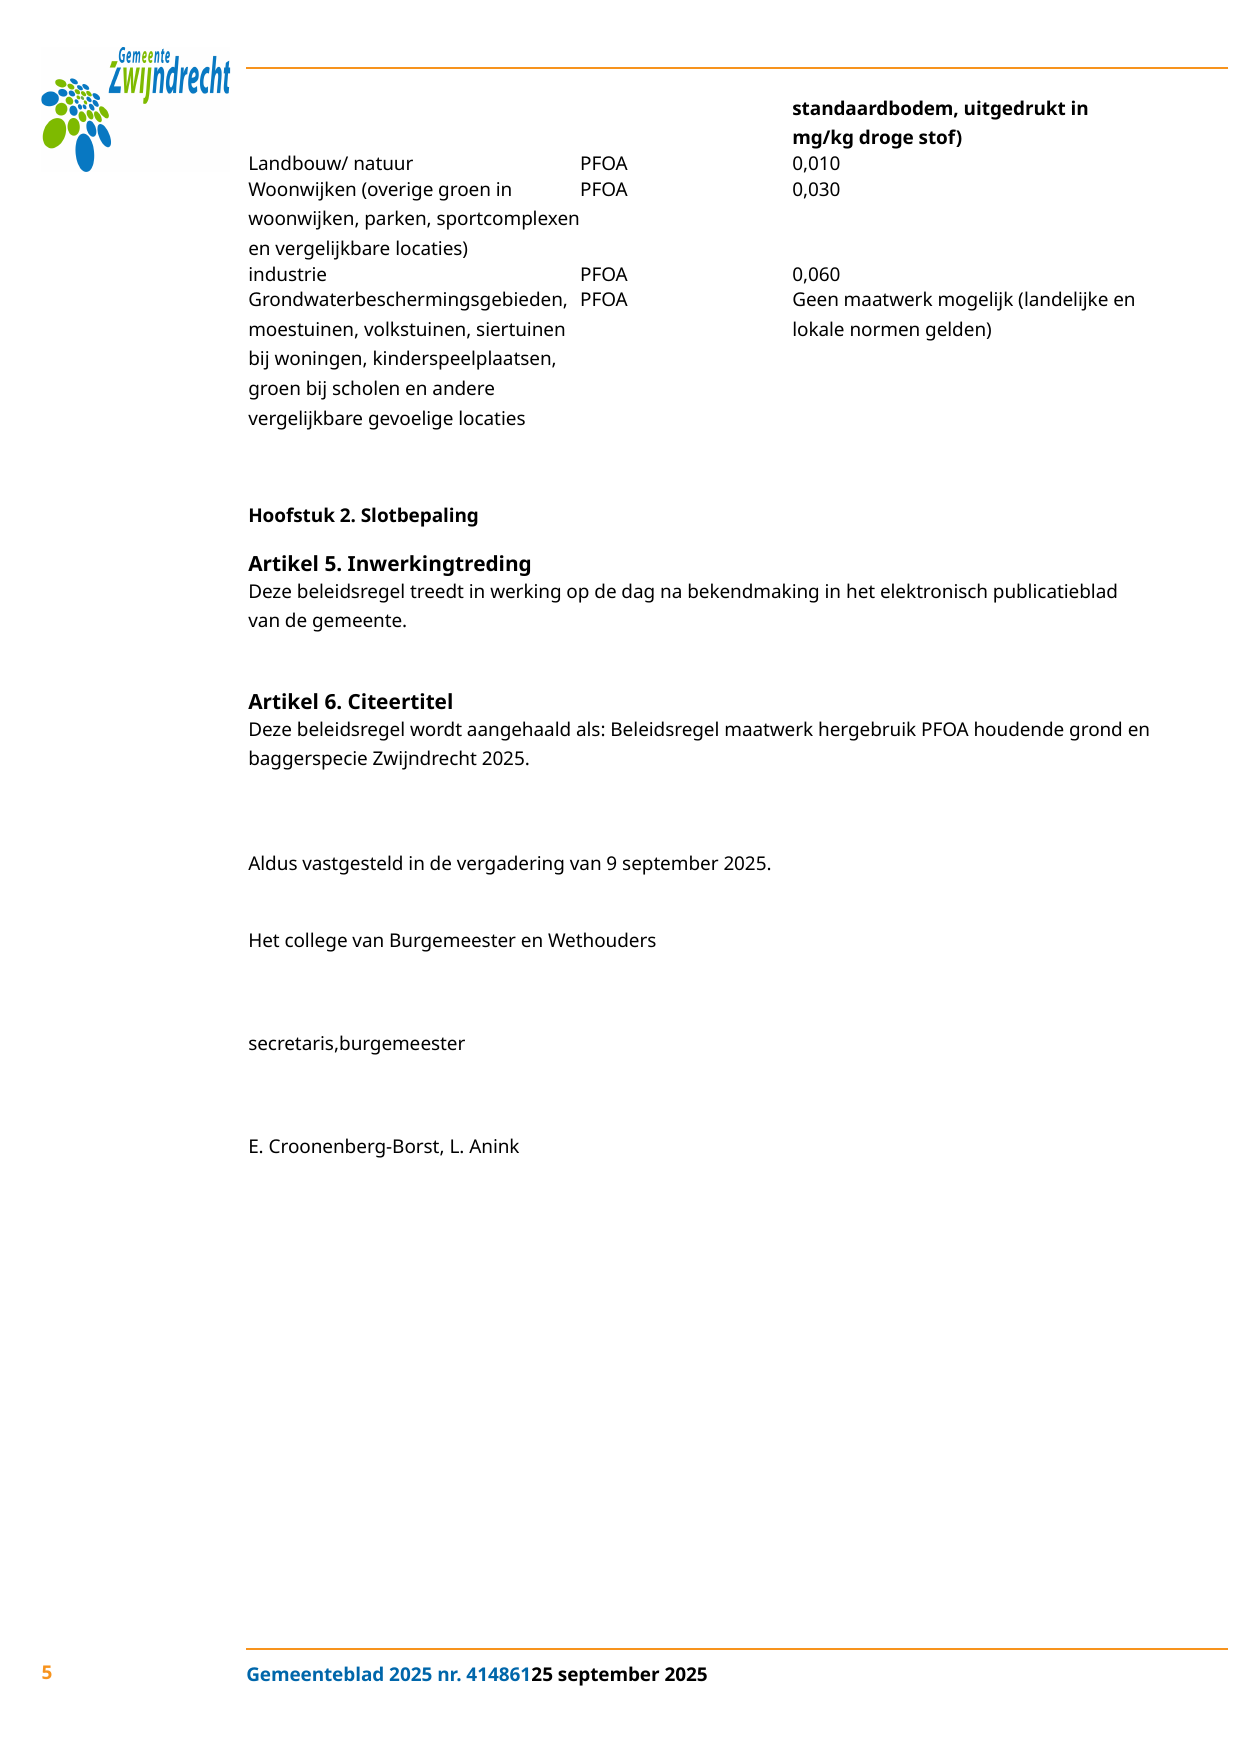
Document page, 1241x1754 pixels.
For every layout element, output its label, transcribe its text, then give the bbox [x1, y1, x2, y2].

table_cell Landbouw/ natuur [248, 150, 580, 176]
text Deze beleidsregel treedt in werking op de dag na bekendmaking in het elektronisch publicatieblad van de gemeente. [248, 578, 1152, 633]
text Artikel 6. Citeertitel [248, 687, 1152, 716]
table_cell Geen maatwerk mogelijk (landelijke en lokale normen gelden) [792, 286, 1152, 431]
picture [41, 47, 231, 172]
text Hoofstuk 2. Slotbepaling [248, 500, 1152, 529]
table_cell 0,060 [792, 261, 1152, 286]
table_cell PFOA [580, 261, 792, 286]
table_cell Woonwijken (overige groen in woonwijken, parken, sportcomplexen en vergelijkbare locaties) [248, 176, 580, 261]
table_header [580, 95, 792, 150]
table_header [248, 95, 580, 150]
text Artikel 5. Inwerkingtreding [248, 549, 1152, 578]
table_cell PFOA [580, 150, 792, 176]
text secretaris,burgemeester [248, 1030, 1152, 1056]
text Deze beleidsregel wordt aangehaald als: Beleidsregel maatwerk hergebruik PFOA houdende grond en baggerspecie Zwijndrecht 2025. [248, 716, 1152, 771]
text Aldus vastgesteld in de vergadering van 9 september 2025. [248, 850, 1152, 876]
table_header standaardbodem, uitgedrukt in mg/kg droge stof) [792, 95, 1152, 150]
table_cell 0,010 [792, 150, 1152, 176]
table_cell PFOA [580, 286, 792, 431]
text Het college van Burgemeester en Wethouders [248, 927, 1152, 953]
table_cell PFOA [580, 176, 792, 261]
text E. Croonenberg-Borst, L. Anink [248, 1133, 1152, 1159]
table_cell Grondwaterbeschermingsgebieden, moestuinen, volkstuinen, siertuinen bij woningen, kinderspeelplaatsen, groen bij scholen en andere vergelijkbare gevoelige locaties [248, 286, 580, 431]
table_cell industrie [248, 261, 580, 286]
table_cell 0,030 [792, 176, 1152, 261]
